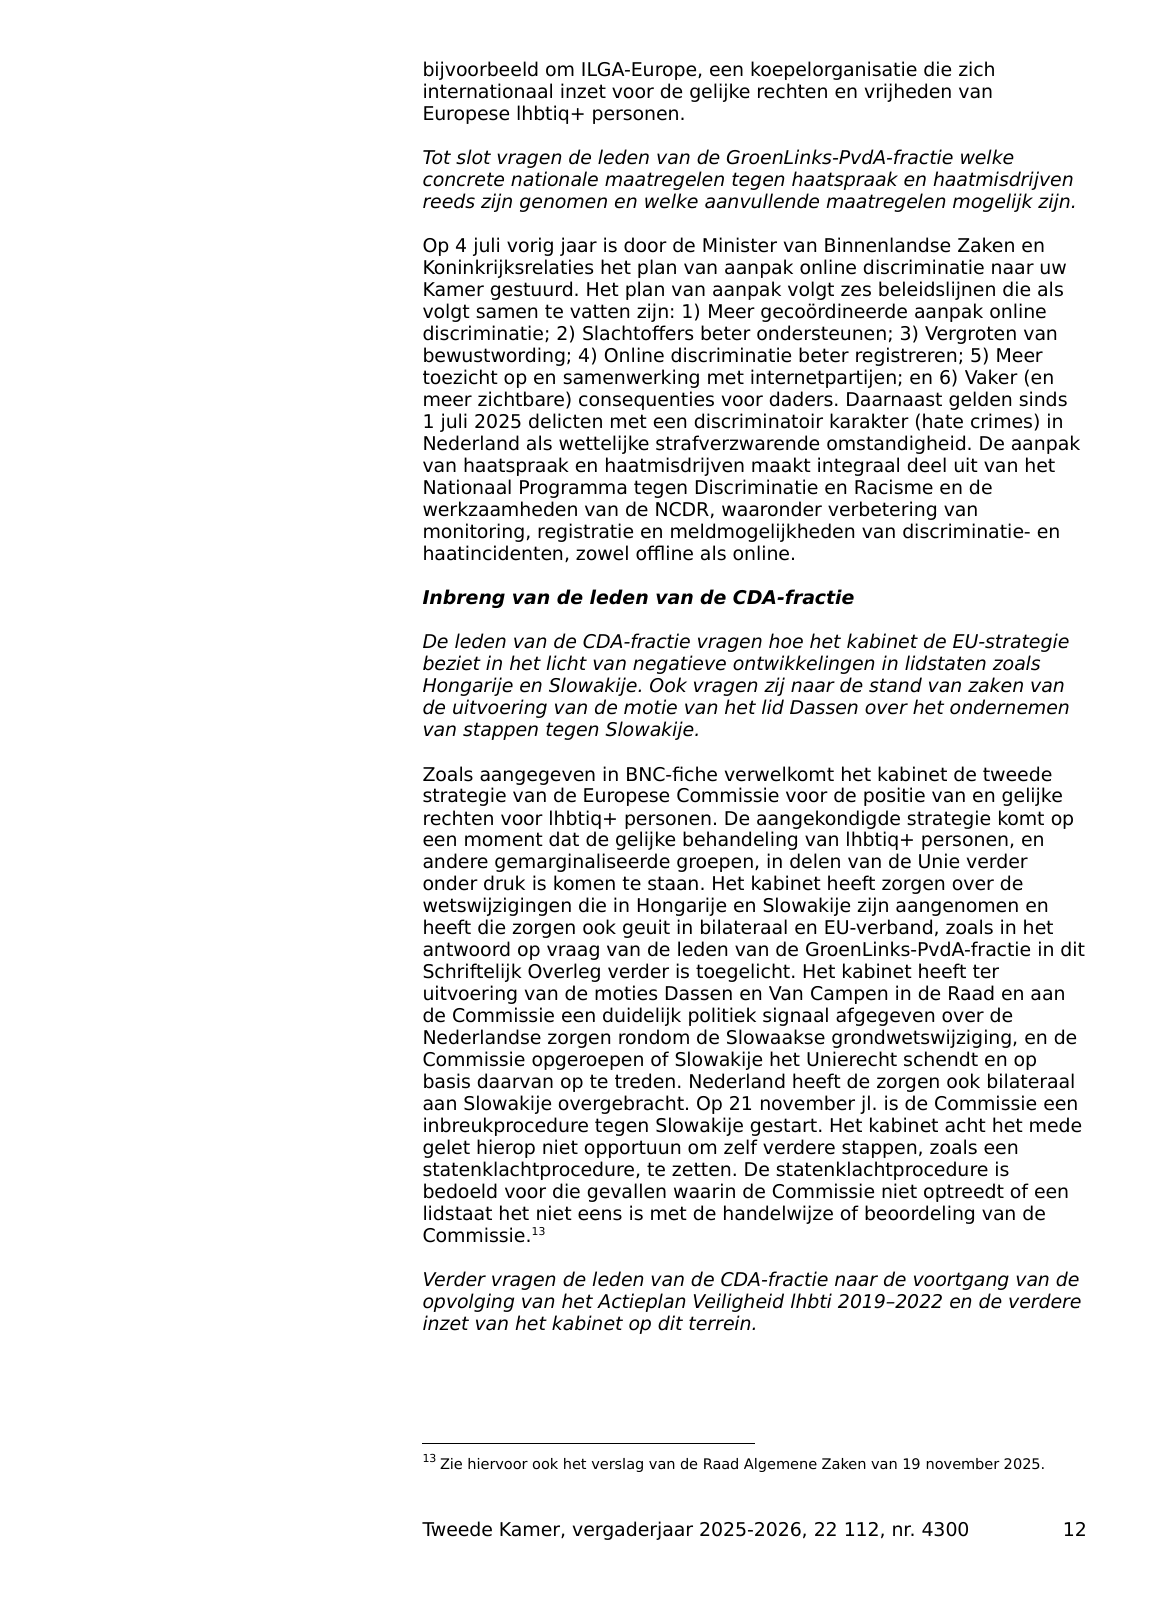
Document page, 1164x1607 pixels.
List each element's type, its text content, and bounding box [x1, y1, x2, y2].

subtitle Inbreng van de leden van de CDA-fractie [422, 587, 1087, 609]
text De leden van de CDA-fractie vragen hoe het kabinet de EU-strategie beziet in het licht van negatieve ontwikkelingen in lidstaten zoals Hongarije en Slowakije. Ook vragen zij naar de stand van zaken van de uitvoering van de motie van het lid Dassen over het ondernemen van stappen tegen Slowakije. [422, 631, 1087, 741]
text Op 4 juli vorig jaar is door de Minister van Binnenlandse Zaken en Koninkrijksrelaties het plan van aanpak online discriminatie naar uw Kamer gestuurd. Het plan van aanpak volgt zes beleidslijnen die als volgt samen te vatten zijn: 1) Meer gecoördineerde aanpak online discriminatie; 2) Slachtoffers beter ondersteunen; 3) Vergroten van bewustwording; 4) Online discriminatie beter registreren; 5) Meer toezicht op en samenwerking met internetpartijen; en 6) Vaker (en meer zichtbare) consequenties voor daders. Daarnaast gelden sinds 1 juli 2025 delicten met een discriminatoir karakter (hate crimes) in Nederland als wettelijke strafverzwarende omstandigheid. De aanpak van haatspraak en haatmisdrijven maakt integraal deel uit van het Nationaal Programma tegen Discriminatie en Racisme en de werkzaamheden van de NCDR, waaronder verbetering van monitoring, registratie en meldmogelijkheden van discriminatie- en haatincidenten, zowel offline als online. [422, 235, 1087, 565]
text bijvoorbeeld om ILGA-Europe, een koepelorganisatie die zich internationaal inzet voor de gelijke rechten en vrijheden van Europese lhbtiq+ personen. [422, 59, 1087, 125]
text Zoals aangegeven in BNC-fiche verwelkomt het kabinet de tweede strategie van de Europese Commissie voor de positie van en gelijke rechten voor lhbtiq+ personen. De aangekondigde strategie komt op een moment dat de gelijke behandeling van lhbtiq+ personen, en andere gemarginaliseerde groepen, in delen van de Unie verder onder druk is komen te staan. Het kabinet heeft zorgen over de wetswijzigingen die in Hongarije en Slowakije zijn aangenomen en heeft die zorgen ook geuit in bilateraal en EU-verband, zoals in het antwoord op vraag van de leden van de GroenLinks-PvdA-fractie in dit Schriftelijk Overleg verder is toegelicht. Het kabinet heeft ter uitvoering van de moties Dassen en Van Campen in de Raad en aan de Commissie een duidelijk politiek signaal afgegeven over de Nederlandse zorgen rondom de Slowaakse grondwetswijziging, en de Commissie opgeroepen of Slowakije het Unierecht schendt en op basis daarvan op te treden. Nederland heeft de zorgen ook bilateraal aan Slowakije overgebracht. Op 21 november jl. is de Commissie een inbreukprocedure tegen Slowakije gestart. Het kabinet acht het mede gelet hierop niet opportuun om zelf verdere stappen, zoals een statenklachtprocedure, te zetten. De statenklachtprocedure is bedoeld voor die gevallen waarin de Commissie niet optreedt of een lidstaat het niet eens is met de handelwijze of beoordeling van de Commissie. [422, 763, 1087, 1247]
text Tot slot vragen de leden van de GroenLinks-PvdA-fractie welke concrete nationale maatregelen tegen haatspraak en haatmisdrijven reeds zijn genomen en welke aanvullende maatregelen mogelijk zijn. [422, 147, 1087, 213]
text Verder vragen de leden van de CDA-fractie naar de voortgang van de opvolging van het Actieplan Veiligheid lhbti 2019–2022 en de verdere inzet van het kabinet op dit terrein. [422, 1269, 1087, 1335]
text Zie hiervoor ook het verslag van de Raad Algemene Zaken van 19 november 2025. [422, 1452, 1087, 1474]
